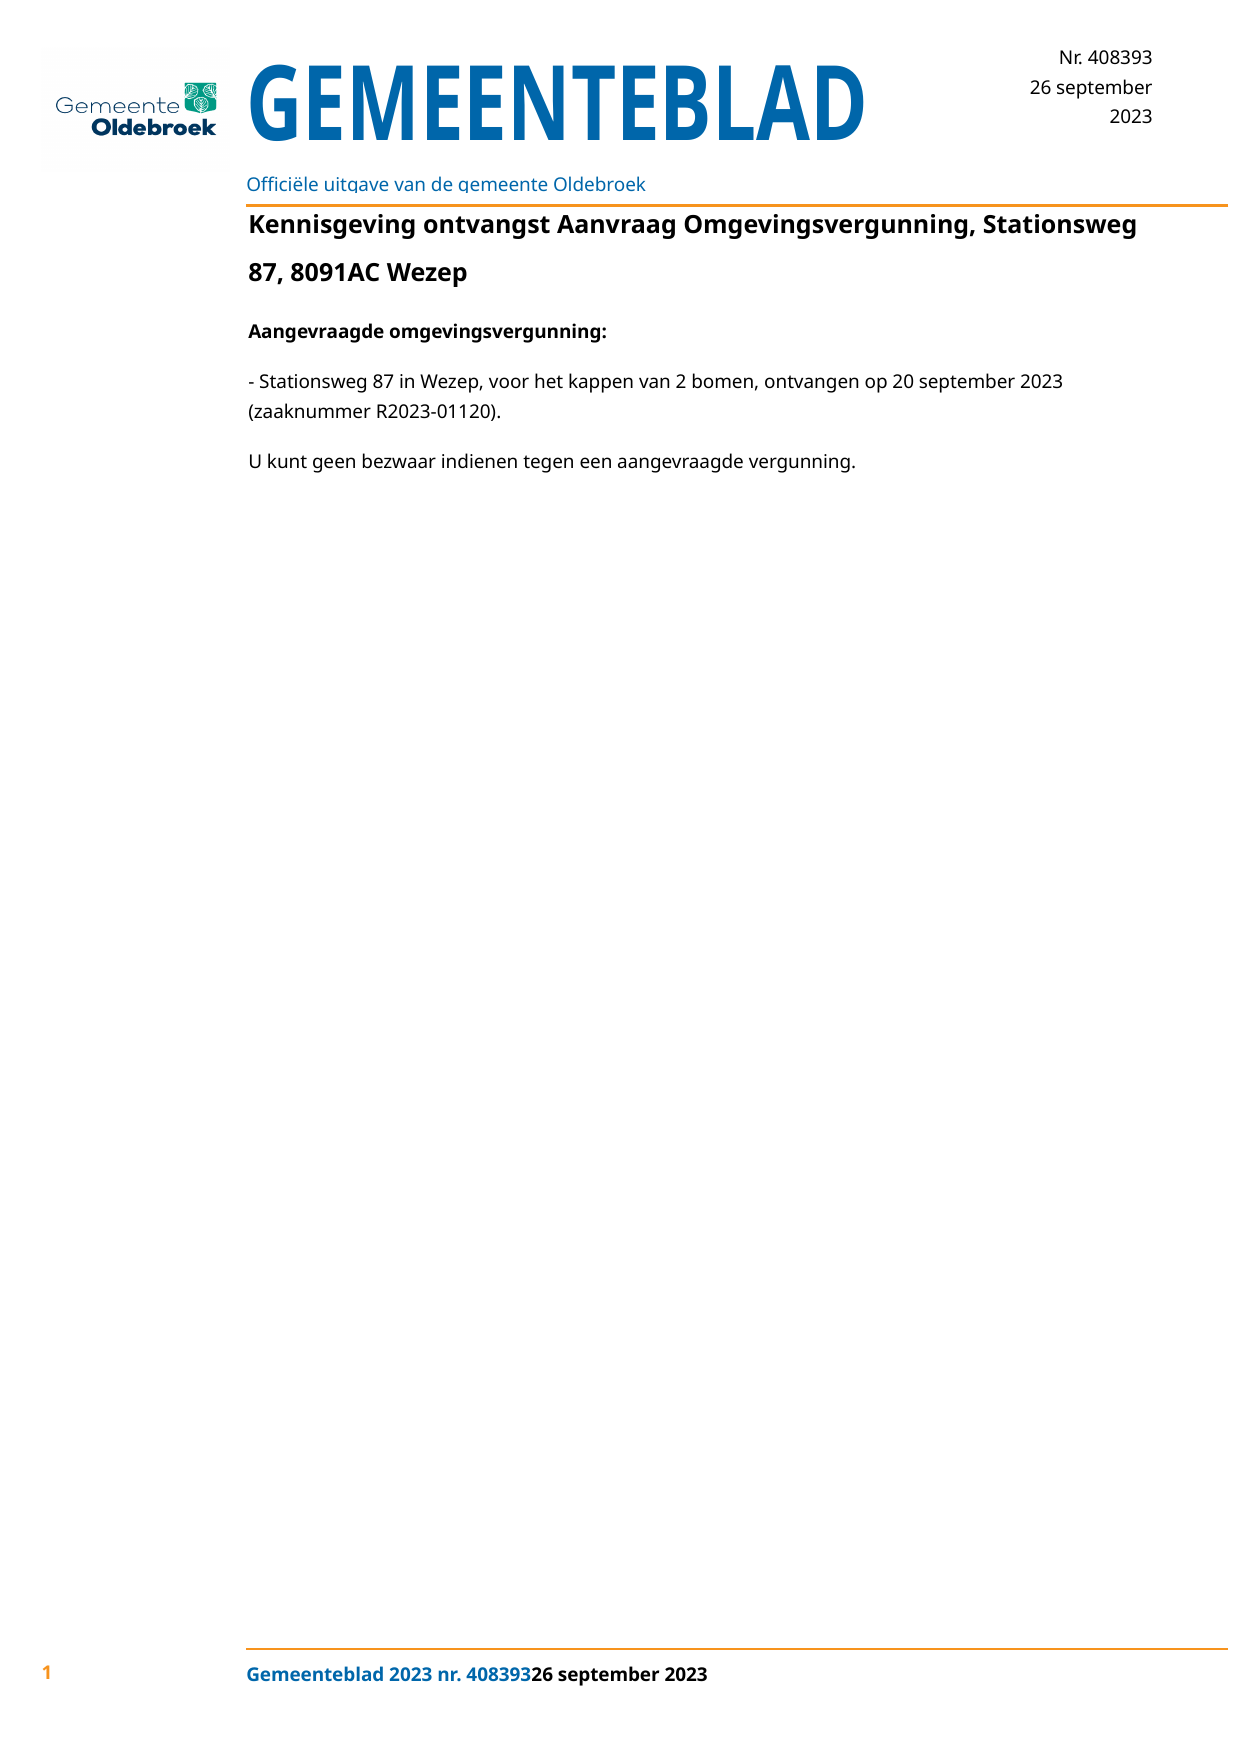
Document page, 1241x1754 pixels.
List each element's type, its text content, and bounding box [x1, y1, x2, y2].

text Kennisgeving ontvangst Aanvraag Omgevingsvergunning, Stationsweg 87, 8091AC Wezep [248, 207, 1152, 288]
text Aangevraagde omgevingsvergunning: [248, 318, 1152, 344]
picture [41, 47, 231, 172]
text - Stationsweg 87 in Wezep, voor het kappen van 2 bomen, ontvangen op 20 september 2023 (zaaknummer R2023-01120). [248, 368, 1152, 424]
text U kunt geen bezwaar indienen tegen een aangevraagde vergunning. [248, 448, 1152, 474]
